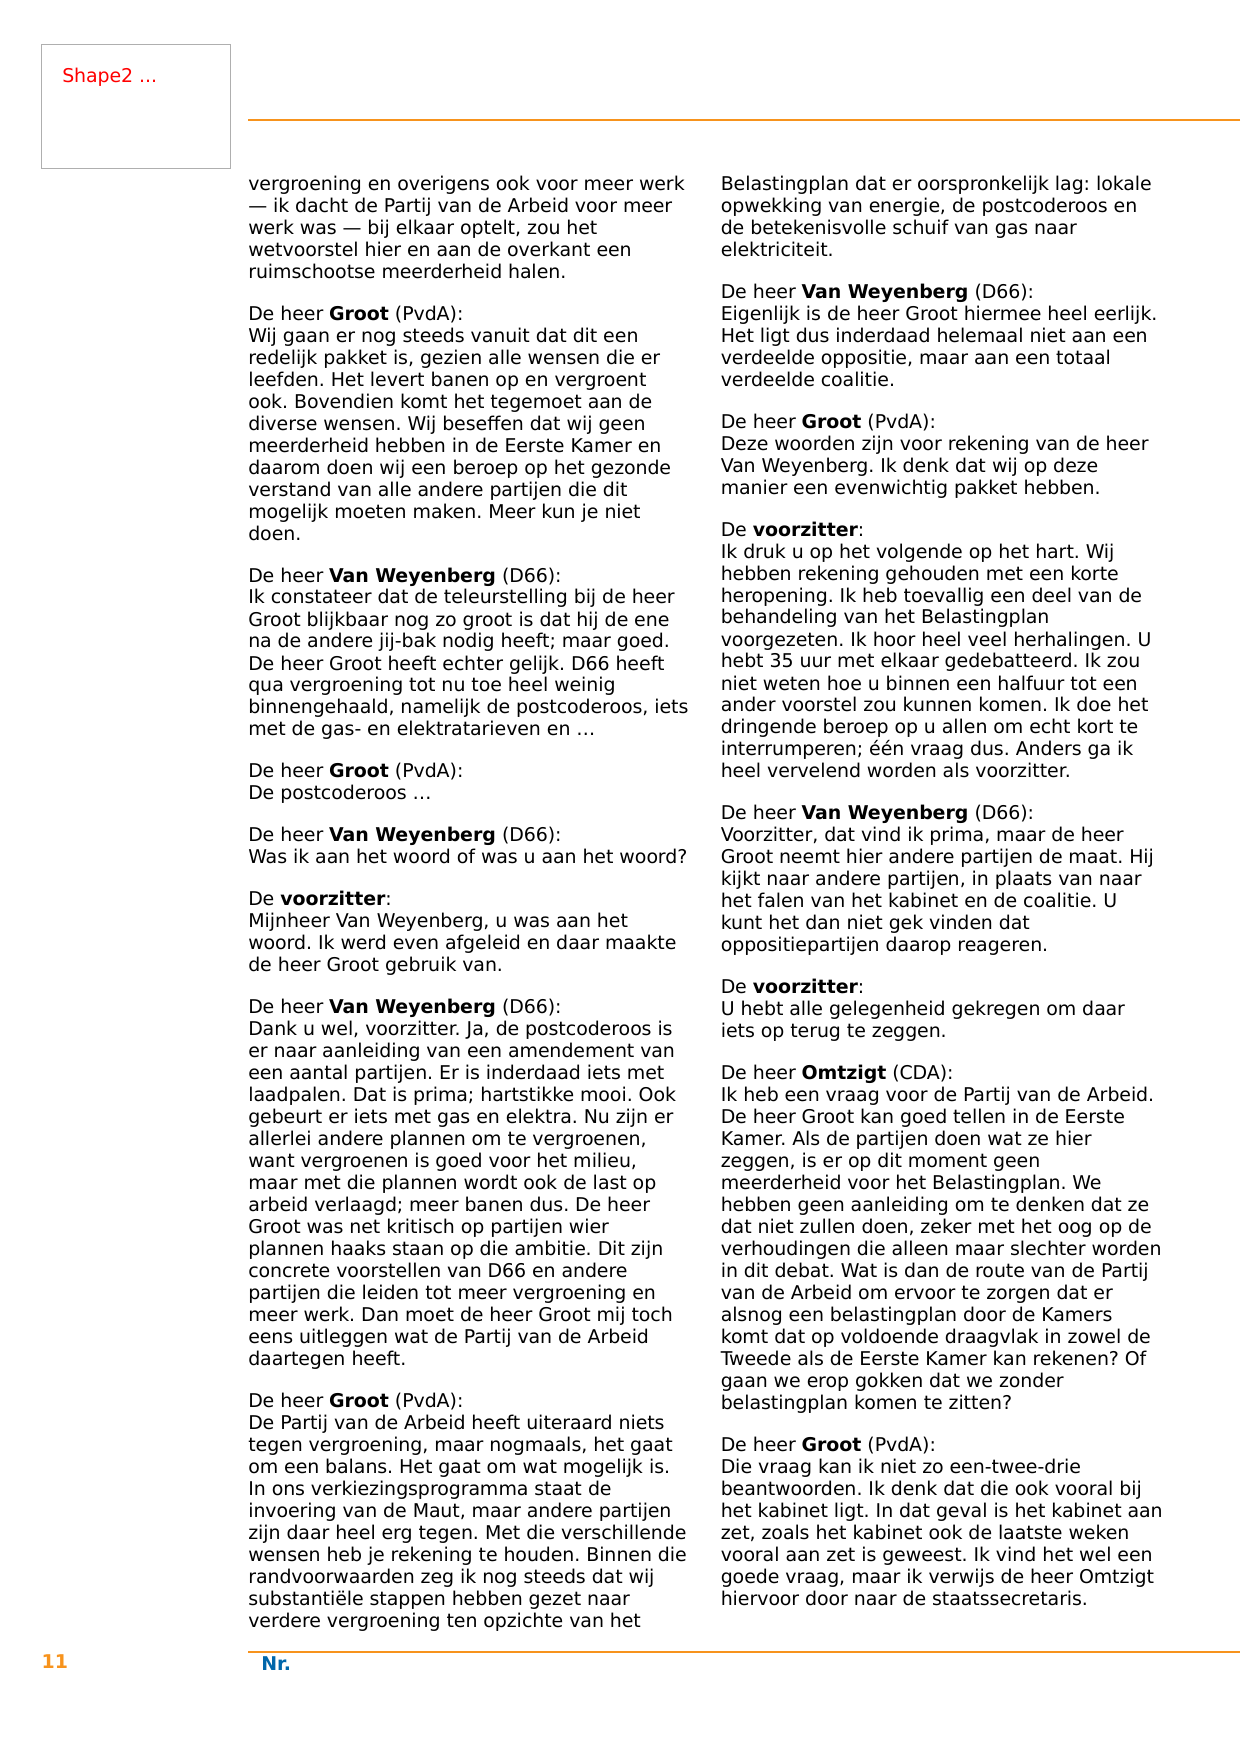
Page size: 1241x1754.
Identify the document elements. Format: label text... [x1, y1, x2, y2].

text U hebt alle gelegenheid gekregen om daar iets op terug te zeggen. [721, 998, 1163, 1042]
text Eigenlijk is de heer Groot hiermee heel eerlijk. Het ligt dus inderdaad helemaal niet aan een verdeelde oppositie, maar aan een totaal verdeelde coalitie. [721, 303, 1163, 391]
text Dank u wel, voorzitter. Ja, de postcoderoos is er naar aanleiding van een amendement van een aantal partijen. Er is inderdaad iets met laadpalen. Dat is prima; hartstikke mooi. Ook gebeurt er iets met gas en elektra. Nu zijn er allerlei andere plannen om te vergroenen, want vergroenen is goed voor het milieu, maar met die plannen wordt ook de last op arbeid verlaagd; meer banen dus. De heer Groot was net kritisch op partijen wier plannen haaks staan op die ambitie. Dit zijn concrete voorstellen van D66 en andere partijen die leiden tot meer vergroening en meer werk. Dan moet de heer Groot mij toch eens uitleggen wat de Partij van de Arbeid daartegen heeft. [248, 1018, 691, 1370]
text De heer Groot (PvdA): [248, 1390, 691, 1412]
text De heer Van Weyenberg (D66): [721, 802, 1163, 824]
text Belastingplan dat er oorspronkelijk lag: lokale opwekking van energie, de postcoderoos en de betekenisvolle schuif van gas naar elektriciteit. [721, 173, 1163, 261]
text De heer Van Weyenberg (D66): [721, 281, 1163, 303]
text De heer Omtzigt (CDA): [721, 1062, 1163, 1084]
text Ik constateer dat de teleurstelling bij de heer Groot blijkbaar nog zo groot is dat hij de ene na de andere jij-bak nodig heeft; maar goed. De heer Groot heeft echter gelijk. D66 heeft qua vergroening tot nu toe heel weinig binnengehaald, namelijk de postcoderoos, iets met de gas- en elektratarieven en … [248, 586, 691, 740]
text De voorzitter: [721, 976, 1163, 998]
text Ik heb een vraag voor de Partij van de Arbeid. De heer Groot kan goed tellen in de Eerste Kamer. Als de partijen doen wat ze hier zeggen, is er op dit moment geen meerderheid voor het Belastingplan. We hebben geen aanleiding om te denken dat ze dat niet zullen doen, zeker met het oog op de verhoudingen die alleen maar slechter worden in dit debat. Wat is dan de route van de Partij van de Arbeid om ervoor te zorgen dat er alsnog een belastingplan door de Kamers komt dat op voldoende draagvlak in zowel de Tweede als de Eerste Kamer kan rekenen? Of gaan we erop gokken dat we zonder belastingplan komen te zitten? [721, 1084, 1163, 1414]
text De postcoderoos … [248, 782, 691, 804]
text De heer Van Weyenberg (D66): [248, 996, 691, 1018]
text vergroening en overigens ook voor meer werk — ik dacht de Partij van de Arbeid voor meer werk was — bij elkaar optelt, zou het wetvoorstel hier en aan de overkant een ruimschootse meerderheid halen. [248, 173, 691, 283]
text De heer Van Weyenberg (D66): [248, 564, 691, 586]
text Wij gaan er nog steeds vanuit dat dit een redelijk pakket is, gezien alle wensen die er leefden. Het levert banen op en vergroent ook. Bovendien komt het tegemoet aan de diverse wensen. Wij beseffen dat wij geen meerderheid hebben in de Eerste Kamer en daarom doen wij een beroep op het gezonde verstand van alle andere partijen die dit mogelijk moeten maken. Meer kun je niet doen. [248, 325, 691, 544]
text Die vraag kan ik niet zo een-twee-drie beantwoorden. Ik denk dat die ook vooral bij het kabinet ligt. In dat geval is het kabinet aan zet, zoals het kabinet ook de laatste weken vooral aan zet is geweest. Ik vind het wel een goede vraag, maar ik verwijs de heer Omtzigt hiervoor door naar de staatssecretaris. [721, 1456, 1163, 1609]
text De voorzitter: [248, 888, 691, 910]
text Was ik aan het woord of was u aan het woord? [248, 846, 691, 868]
text Deze woorden zijn voor rekening van de heer Van Weyenberg. Ik denk dat wij op deze manier een evenwichtig pakket hebben. [721, 433, 1163, 498]
text Ik druk u op het volgende op het hart. Wij hebben rekening gehouden met een korte heropening. Ik heb toevallig een deel van de behandeling van het Belastingplan voorgezeten. Ik hoor heel veel herhalingen. U hebt 35 uur met elkaar gedebatteerd. Ik zou niet weten hoe u binnen een halfuur tot een ander voorstel zou kunnen komen. Ik doe het dringende beroep op u allen om echt kort te interrumperen; één vraag dus. Anders ga ik heel vervelend worden als voorzitter. [721, 541, 1163, 782]
text De heer Groot (PvdA): [248, 760, 691, 782]
text De heer Groot (PvdA): [721, 411, 1163, 433]
text De heer Groot (PvdA): [721, 1434, 1163, 1456]
text De heer Groot (PvdA): [248, 303, 691, 325]
text De heer Van Weyenberg (D66): [248, 824, 691, 846]
text Mijnheer Van Weyenberg, u was aan het woord. Ik werd even afgeleid en daar maakte de heer Groot gebruik van. [248, 910, 691, 976]
text Voorzitter, dat vind ik prima, maar de heer Groot neemt hier andere partijen de maat. Hij kijkt naar andere partijen, in plaats van naar het falen van het kabinet en de coalitie. U kunt het dan niet gek vinden dat oppositiepartijen daarop reageren. [721, 824, 1163, 956]
text De Partij van de Arbeid heeft uiteraard niets tegen vergroening, maar nogmaals, het gaat om een balans. Het gaat om wat mogelijk is. In ons verkiezingsprogramma staat de invoering van de Maut, maar andere partijen zijn daar heel erg tegen. Met die verschillende wensen heb je rekening te houden. Binnen die randvoorwaarden zeg ik nog steeds dat wij substantiële stappen hebben gezet naar verdere vergroening ten opzichte van het [248, 1412, 691, 1632]
text De voorzitter: [721, 518, 1163, 541]
